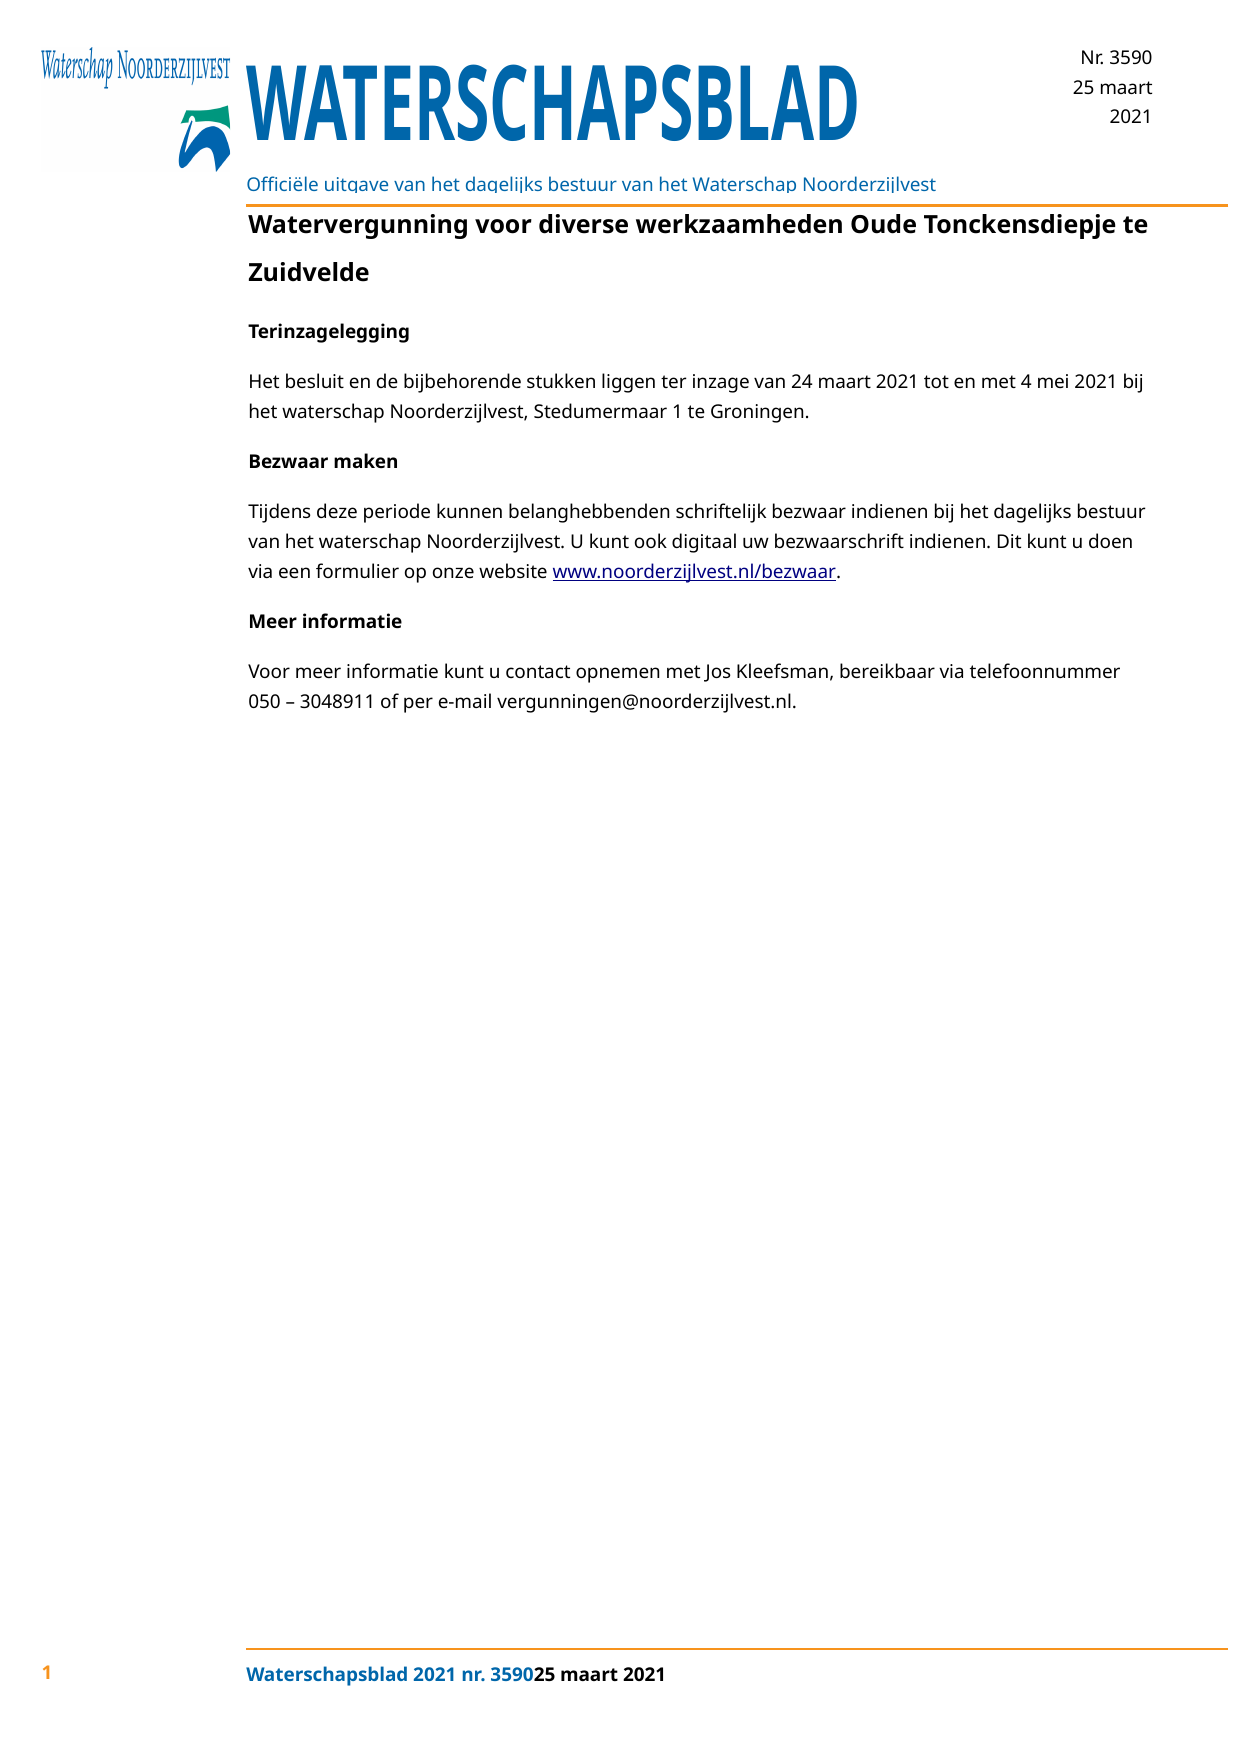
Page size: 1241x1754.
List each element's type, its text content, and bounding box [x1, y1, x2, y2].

text Bezwaar maken [248, 448, 1152, 474]
text Tijdens deze periode kunnen belanghebbenden schriftelijk bezwaar indienen bij het dagelijks bestuur van het waterschap Noorderzijlvest. U kunt ook digitaal uw bezwaarschrift indienen. Dit kunt u doen via een formulier op onze website www.noorderzijlvest.nl/bezwaar. [248, 499, 1152, 584]
text Voor meer informatie kunt u contact opnemen met Jos Kleefsman, bereikbaar via telefoonnummer 050 – 3048911 of per e-mail vergunningen@noorderzijlvest.nl. [248, 659, 1152, 714]
text Het besluit en de bijbehorende stukken liggen ter inzage van 24 maart 2021 tot en met 4 mei 2021 bij het waterschap Noorderzijlvest, Stedumermaar 1 te Groningen. [248, 368, 1152, 424]
text Meer informatie [248, 608, 1152, 634]
text Terinzagelegging [248, 318, 1152, 344]
text Watervergunning voor diverse werkzaamheden Oude Tonckensdiepje te Zuidvelde [248, 207, 1152, 288]
picture [41, 47, 231, 172]
